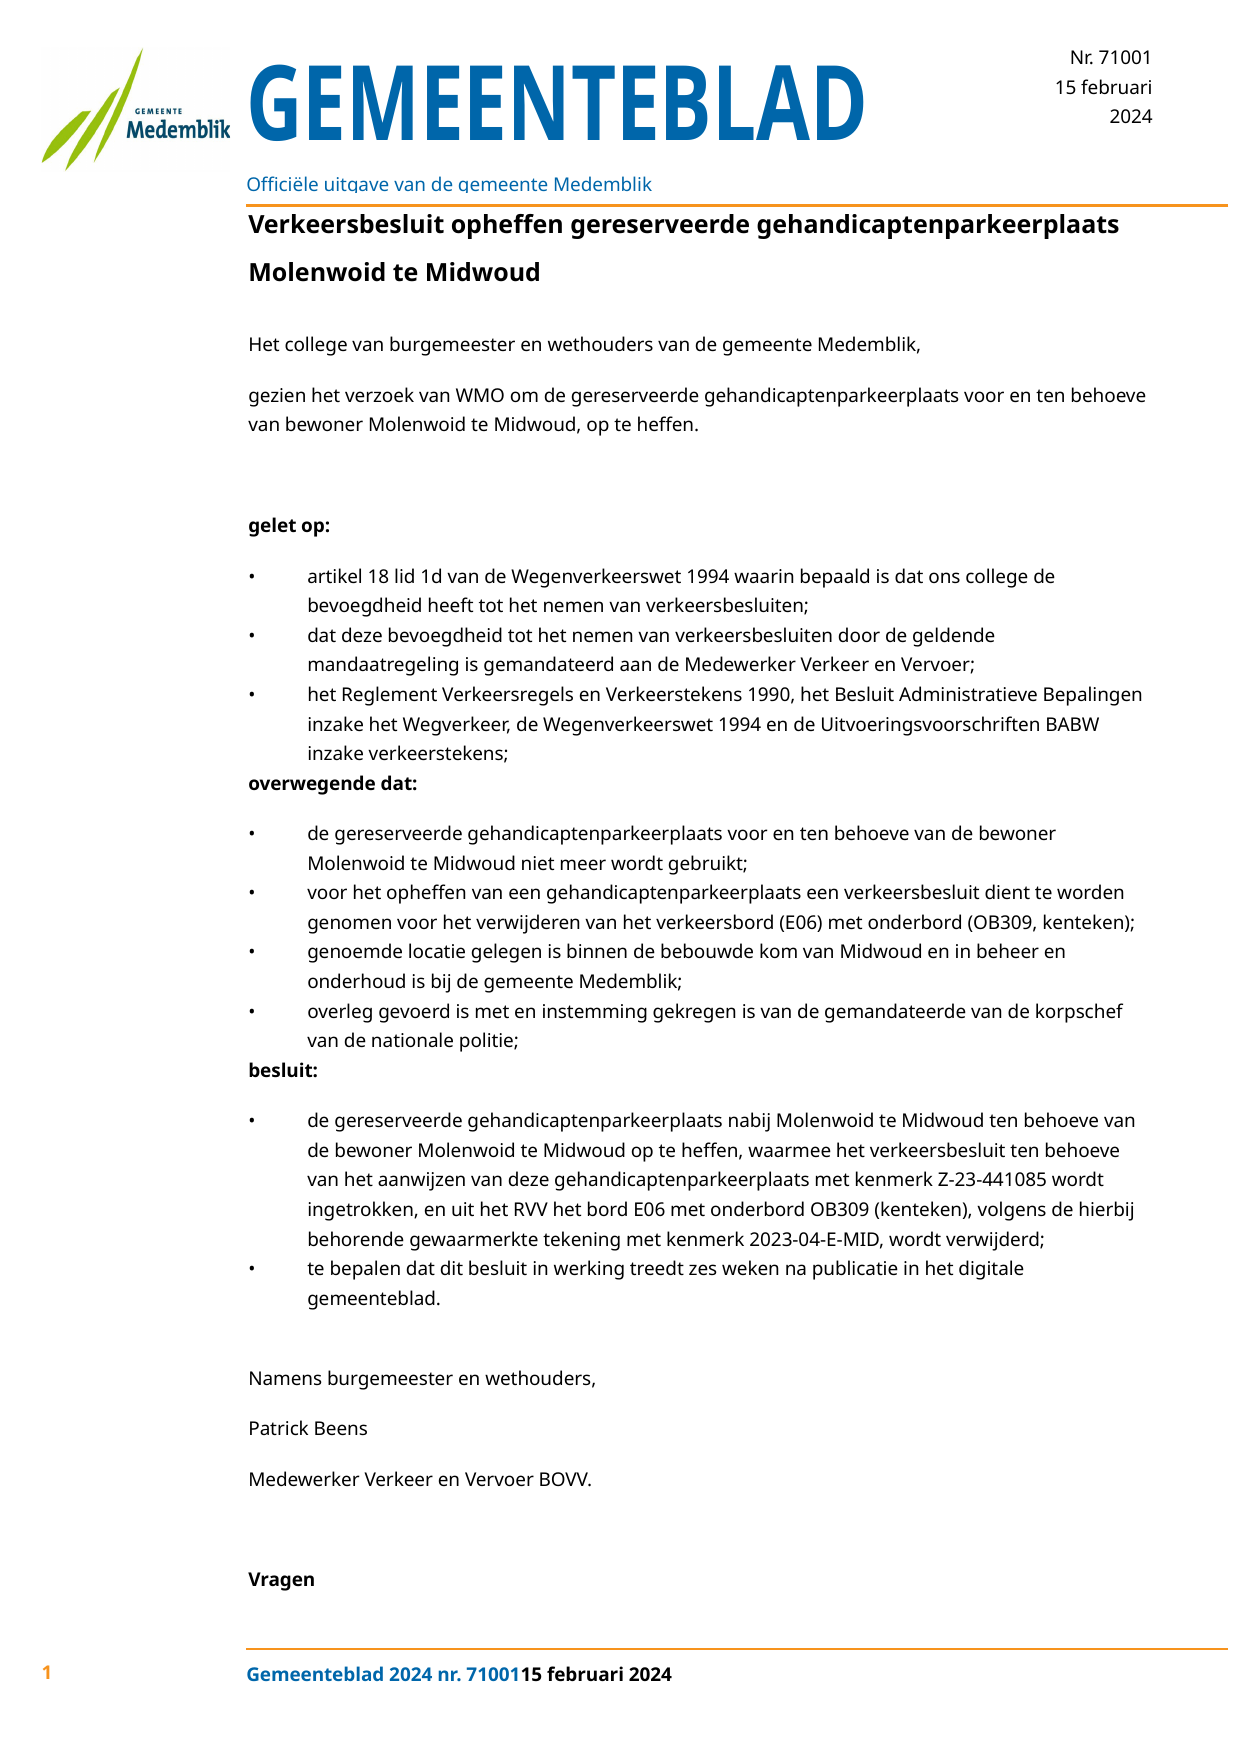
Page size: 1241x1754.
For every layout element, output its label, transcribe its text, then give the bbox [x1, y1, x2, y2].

text Verkeersbesluit opheffen gereserveerde gehandicaptenparkeerplaats Molenwoid te Midwoud [248, 207, 1152, 288]
list voor het opheffen van een gehandicaptenparkeerplaats een verkeersbesluit dient te worden genomen voor het verwijderen van het verkeersbord (E06) met onderbord (OB309, kenteken); [248, 879, 1152, 935]
list artikel 18 lid 1d van de Wegenverkeerswet 1994 waarin bepaald is dat ons college de bevoegdheid heeft tot het nemen van verkeersbesluiten; [248, 563, 1152, 618]
text Namens burgemeester en wethouders, [248, 1365, 1152, 1391]
text Het college van burgemeester en wethouders van de gemeente Medemblik, [248, 332, 1152, 357]
text Patrick Beens [248, 1415, 1152, 1441]
text Vragen [248, 1567, 1152, 1592]
list het Reglement Verkeersregels en Verkeerstekens 1990, het Besluit Administratieve Bepalingen inzake het Wegverkeer, de Wegenverkeerswet 1994 en de Uitvoeringsvoorschriften BABW inzake verkeerstekens; [248, 681, 1152, 766]
list de gereserveerde gehandicaptenparkeerplaats nabij Molenwoid te Midwoud ten behoeve van de bewoner Molenwoid te Midwoud op te heffen, waarmee het verkeersbesluit ten behoeve van het aanwijzen van deze gehandicaptenparkeerplaats met kenmerk Z-23-441085 wordt ingetrokken, en uit het RVV het bord E06 met onderbord OB309 (kenteken), volgens de hierbij behorende gewaarmerkte tekening met kenmerk 2023-04-E-MID, wordt verwijderd; [248, 1107, 1152, 1251]
list dat deze bevoegdheid tot het nemen van verkeersbesluiten door de geldende mandaatregeling is gemandateerd aan de Medewerker Verkeer en Vervoer; [248, 622, 1152, 677]
list overleg gevoerd is met en instemming gekregen is van de gemandateerde van de korpschef van de nationale politie; [248, 998, 1152, 1053]
text Medewerker Verkeer en Vervoer BOVV. [248, 1466, 1152, 1491]
picture [41, 47, 231, 172]
text gelet op: [248, 512, 1152, 538]
list de gereserveerde gehandicaptenparkeerplaats voor en ten behoeve van de bewoner Molenwoid te Midwoud niet meer wordt gebruikt; [248, 820, 1152, 876]
text overwegende dat: [248, 770, 1152, 796]
list genoemde locatie gelegen is binnen de bebouwde kom van Midwoud en in beheer en onderhoud is bij de gemeente Medemblik; [248, 939, 1152, 994]
text gezien het verzoek van WMO om de gereserveerde gehandicaptenparkeerplaats voor en ten behoeve van bewoner Molenwoid te Midwoud, op te heffen. [248, 382, 1152, 437]
list te bepalen dat dit besluit in werking treedt zes weken na publicatie in het digitale gemeenteblad. [248, 1255, 1152, 1311]
text besluit: [248, 1057, 1152, 1083]
